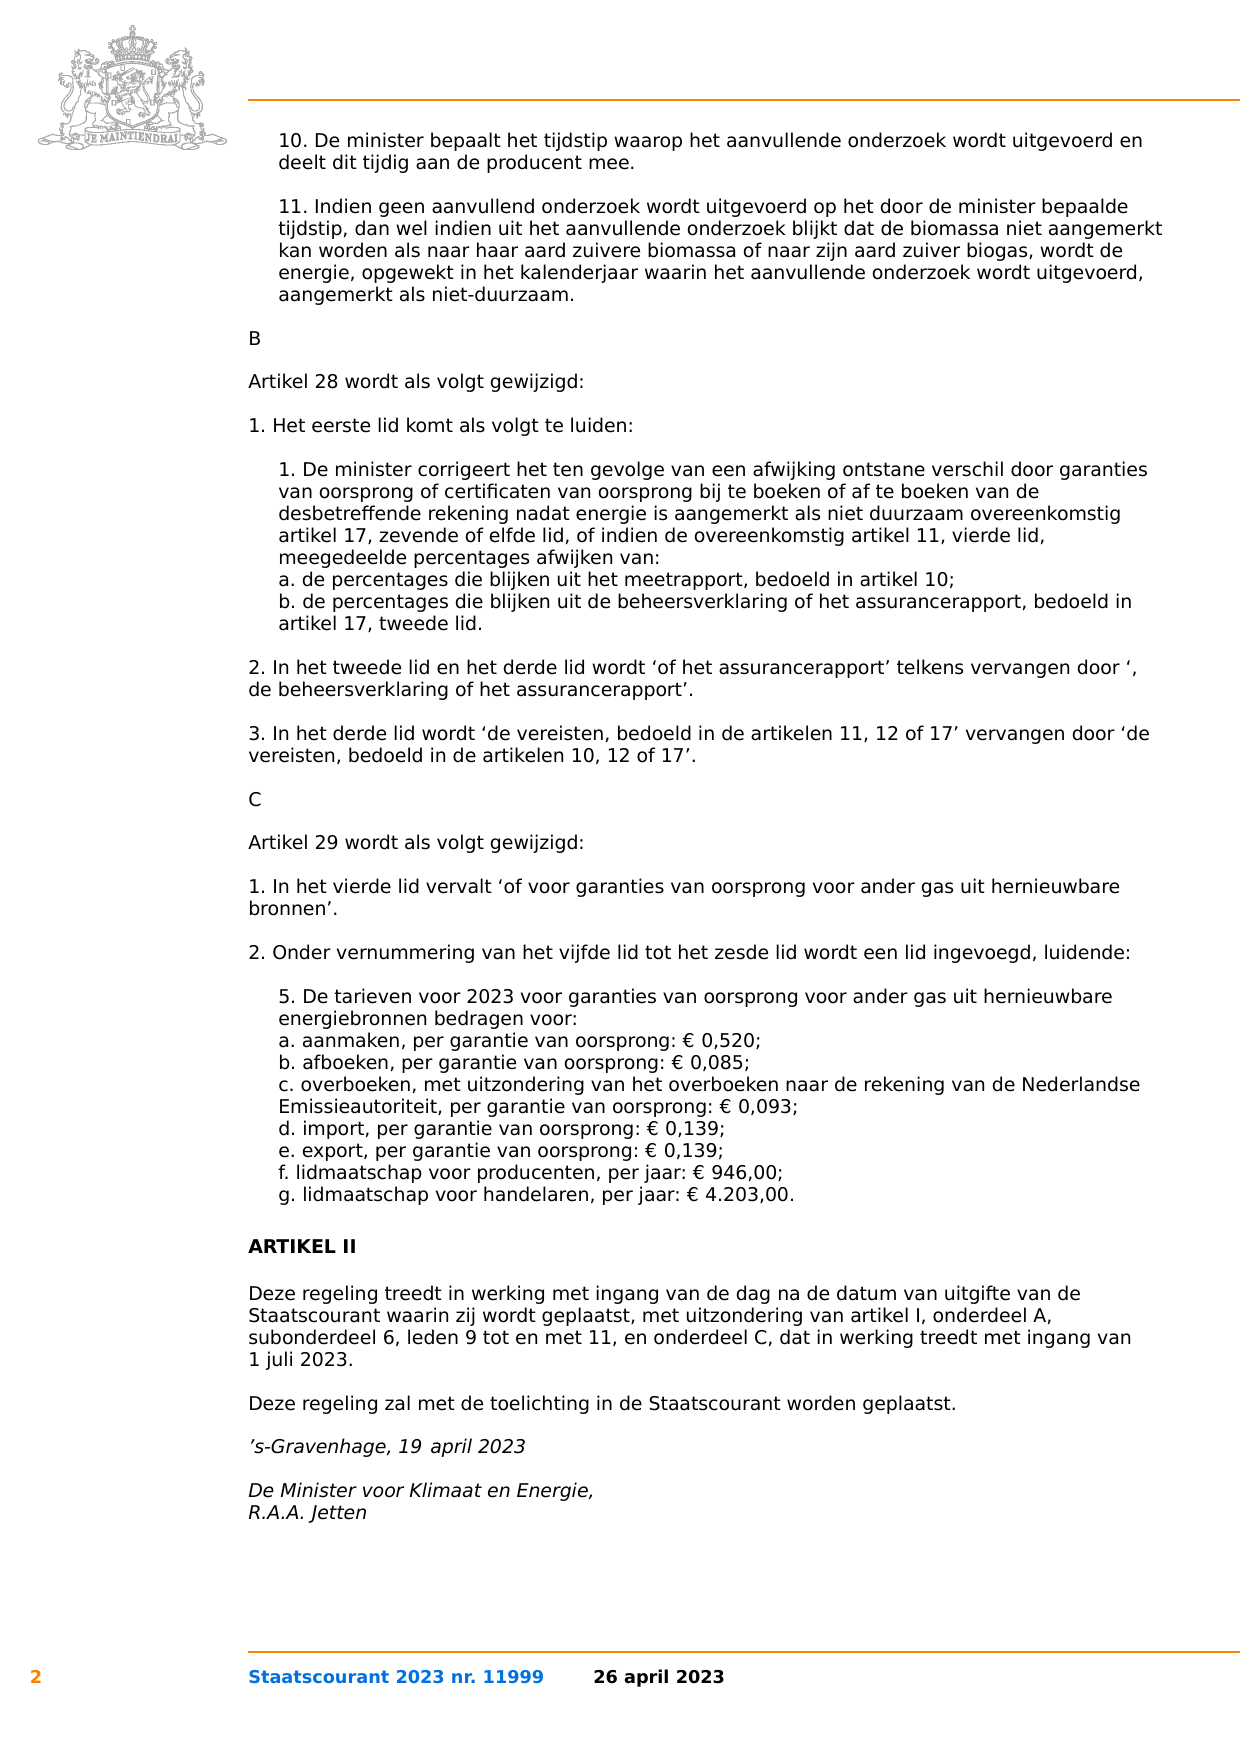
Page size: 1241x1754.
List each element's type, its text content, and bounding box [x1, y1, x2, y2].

text C [248, 788, 1163, 810]
text d. import, per garantie van oorsprong: € 0,139; [278, 1118, 1163, 1140]
text 1. De minister corrigeert het ten gevolge van een afwijking ontstane verschil door garanties van oorsprong of certificaten van oorsprong bij te boeken of af te boeken van de desbetreffende rekening nadat energie is aangemerkt als niet duurzaam overeenkomstig artikel 17, zevende of elfde lid, of indien de overeenkomstig artikel 11, vierde lid, meegedeelde percentages afwijken van: [278, 459, 1163, 569]
text 10. De minister bepaalt het tijdstip waarop het aanvullende onderzoek wordt uitgevoerd en deelt dit tijdig aan de producent mee. [278, 130, 1163, 174]
text Artikel 29 wordt als volgt gewijzigd: [248, 832, 1163, 854]
text b. afboeken, per garantie van oorsprong: € 0,085; [278, 1052, 1163, 1074]
text B [248, 327, 1163, 349]
text Artikel 28 wordt als volgt gewijzigd: [248, 371, 1163, 393]
text 11. Indien geen aanvullend onderzoek wordt uitgevoerd op het door de minister bepaalde tijdstip, dan wel indien uit het aanvullende onderzoek blijkt dat de biomassa niet aangemerkt kan worden als naar haar aard zuivere biomassa of naar zijn aard zuiver biogas, wordt de energie, opgewekt in het kalenderjaar waarin het aanvullende onderzoek wordt uitgevoerd, aangemerkt als niet-duurzaam. [278, 196, 1163, 306]
subtitle ARTIKEL II [248, 1236, 1163, 1258]
text e. export, per garantie van oorsprong: € 0,139; [278, 1140, 1163, 1162]
text g. lidmaatschap voor handelaren, per jaar: € 4.203,00. [278, 1184, 1163, 1206]
text a. de percentages die blijken uit het meetrapport, bedoeld in artikel 10; [278, 569, 1163, 591]
text 5. De tarieven voor 2023 voor garanties van oorsprong voor ander gas uit hernieuwbare energiebronnen bedragen voor: [278, 986, 1163, 1030]
text c. overboeken, met uitzondering van het overboeken naar de rekening van de Nederlandse Emissieautoriteit, per garantie van oorsprong: € 0,093; [278, 1074, 1163, 1118]
text De Minister voor Klimaat en Energie, R.A.A. Jetten [248, 1480, 1163, 1524]
text 1. Het eerste lid komt als volgt te luiden: [248, 415, 1163, 437]
text 3. In het derde lid wordt ‘de vereisten, bedoeld in de artikelen 11, 12 of 17’ vervangen door ‘de vereisten, bedoeld in de artikelen 10, 12 of 17’. [248, 723, 1163, 767]
picture [38, 25, 227, 150]
text 2. In het tweede lid en het derde lid wordt ‘of het assurancerapport’ telkens vervangen door ‘, de beheersverklaring of het assurancerapport’. [248, 657, 1163, 701]
text ’s-Gravenhage, 19 april 2023 [248, 1436, 1163, 1458]
text 1. In het vierde lid vervalt ‘of voor garanties van oorsprong voor ander gas uit hernieuwbare bronnen’. [248, 876, 1163, 920]
text b. de percentages die blijken uit de beheersverklaring of het assurancerapport, bedoeld in artikel 17, tweede lid. [278, 591, 1163, 635]
text a. aanmaken, per garantie van oorsprong: € 0,520; [278, 1030, 1163, 1052]
text 2. Onder vernummering van het vijfde lid tot het zesde lid wordt een lid ingevoegd, luidende: [248, 942, 1163, 964]
text Deze regeling treedt in werking met ingang van de dag na de datum van uitgifte van de Staatscourant waarin zij wordt geplaatst, met uitzondering van artikel I, onderdeel A, subonderdeel 6, leden 9 tot en met 11, en onderdeel C, dat in werking treedt met ingang van 1 juli 2023. [248, 1283, 1163, 1371]
text Deze regeling zal met de toelichting in de Staatscourant worden geplaatst. [248, 1392, 1163, 1414]
text f. lidmaatschap voor producenten, per jaar: € 946,00; [278, 1162, 1163, 1184]
